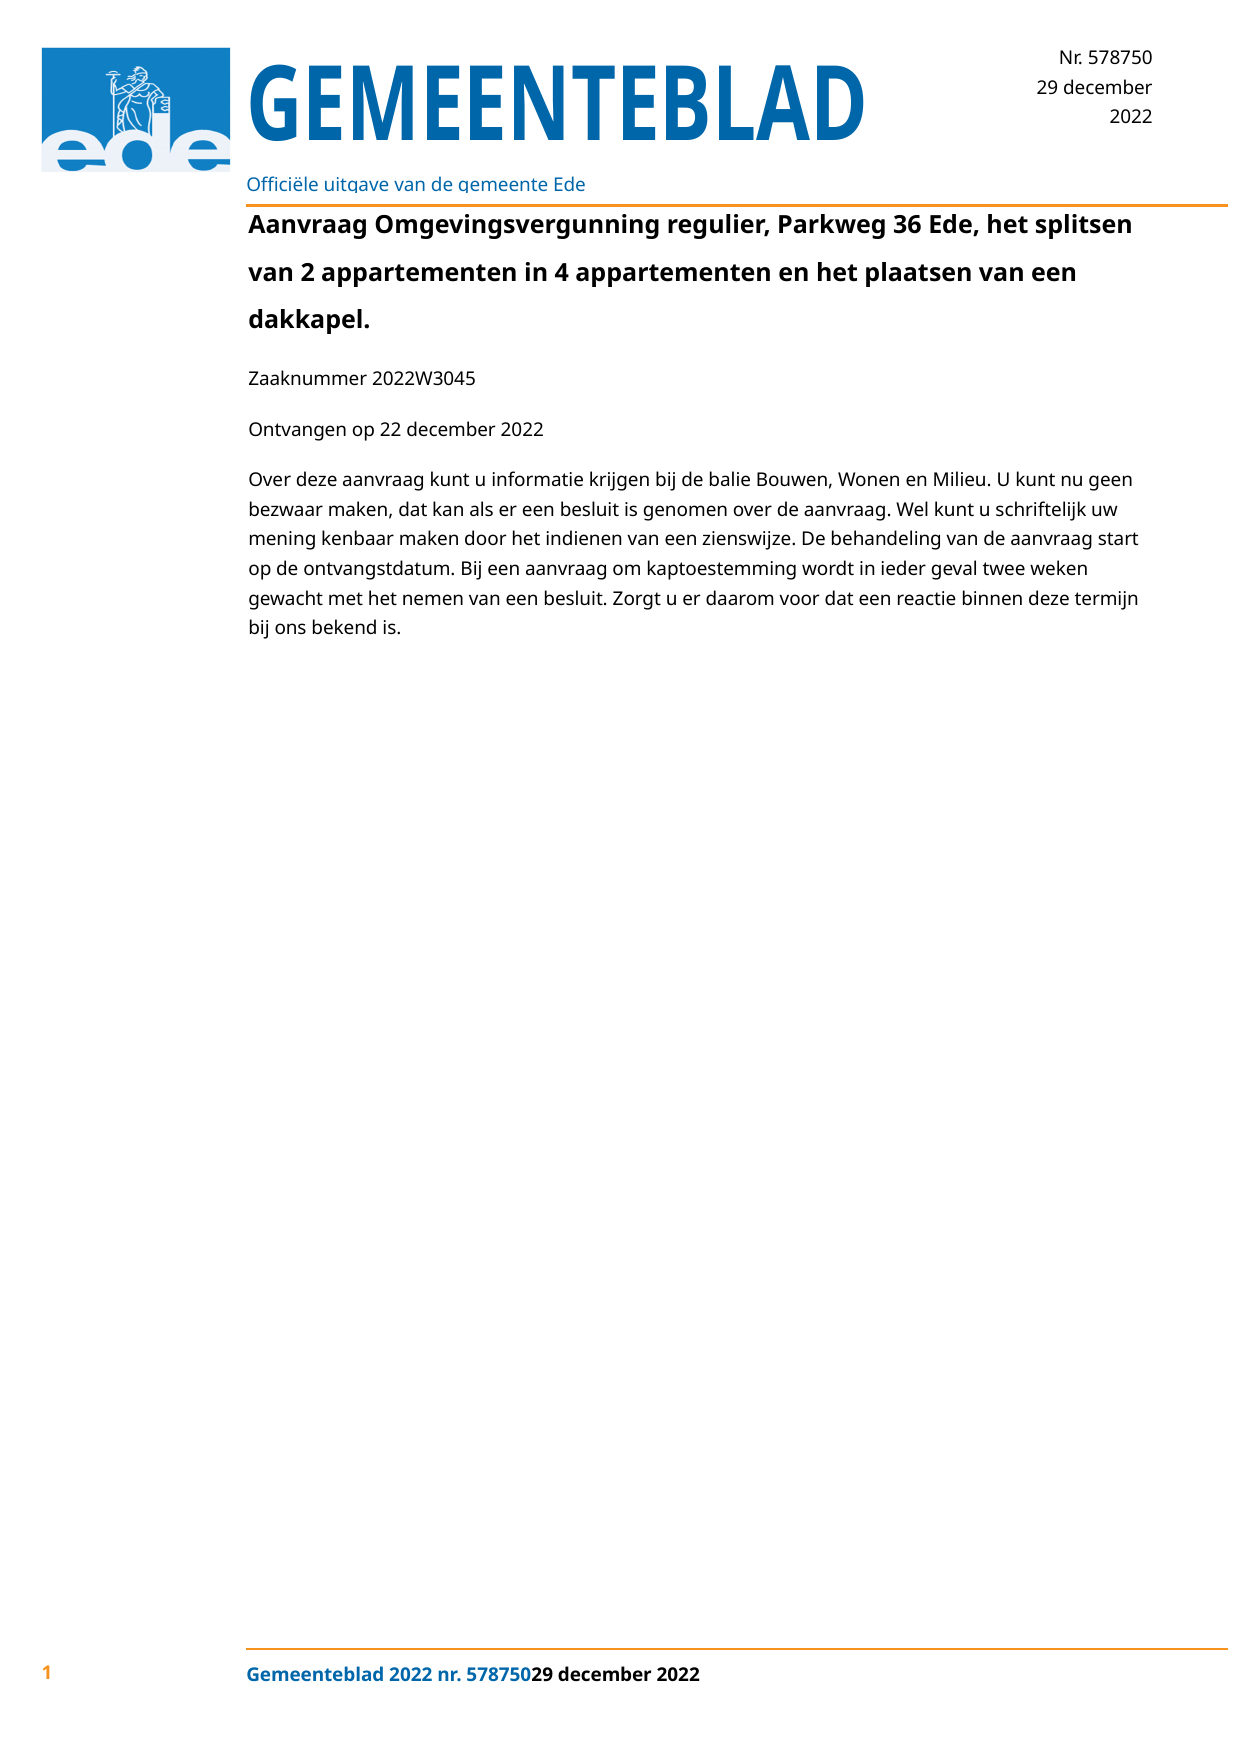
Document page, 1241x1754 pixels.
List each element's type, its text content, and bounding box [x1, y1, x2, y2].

text Ontvangen op 22 december 2022 [248, 416, 1152, 442]
text Zaaknummer 2022W3045 [248, 366, 1152, 391]
text Aanvraag Omgevingsvergunning regulier, Parkweg 36 Ede, het splitsen van 2 appartementen in 4 appartementen en het plaatsen van een dakkapel. [248, 207, 1152, 336]
text Over deze aanvraag kunt u informatie krijgen bij de balie Bouwen, Wonen en Milieu. U kunt nu geen bezwaar maken, dat kan als er een besluit is genomen over de aanvraag. Wel kunt u schriftelijk uw mening kenbaar maken door het indienen van een zienswijze. De behandeling van de aanvraag start op de ontvangstdatum. Bij een aanvraag om kaptoestemming wordt in ieder geval twee weken gewacht met het nemen van een besluit. Zorgt u er daarom voor dat een reactie binnen deze termijn bij ons bekend is. [248, 466, 1152, 640]
picture [41, 47, 231, 172]
